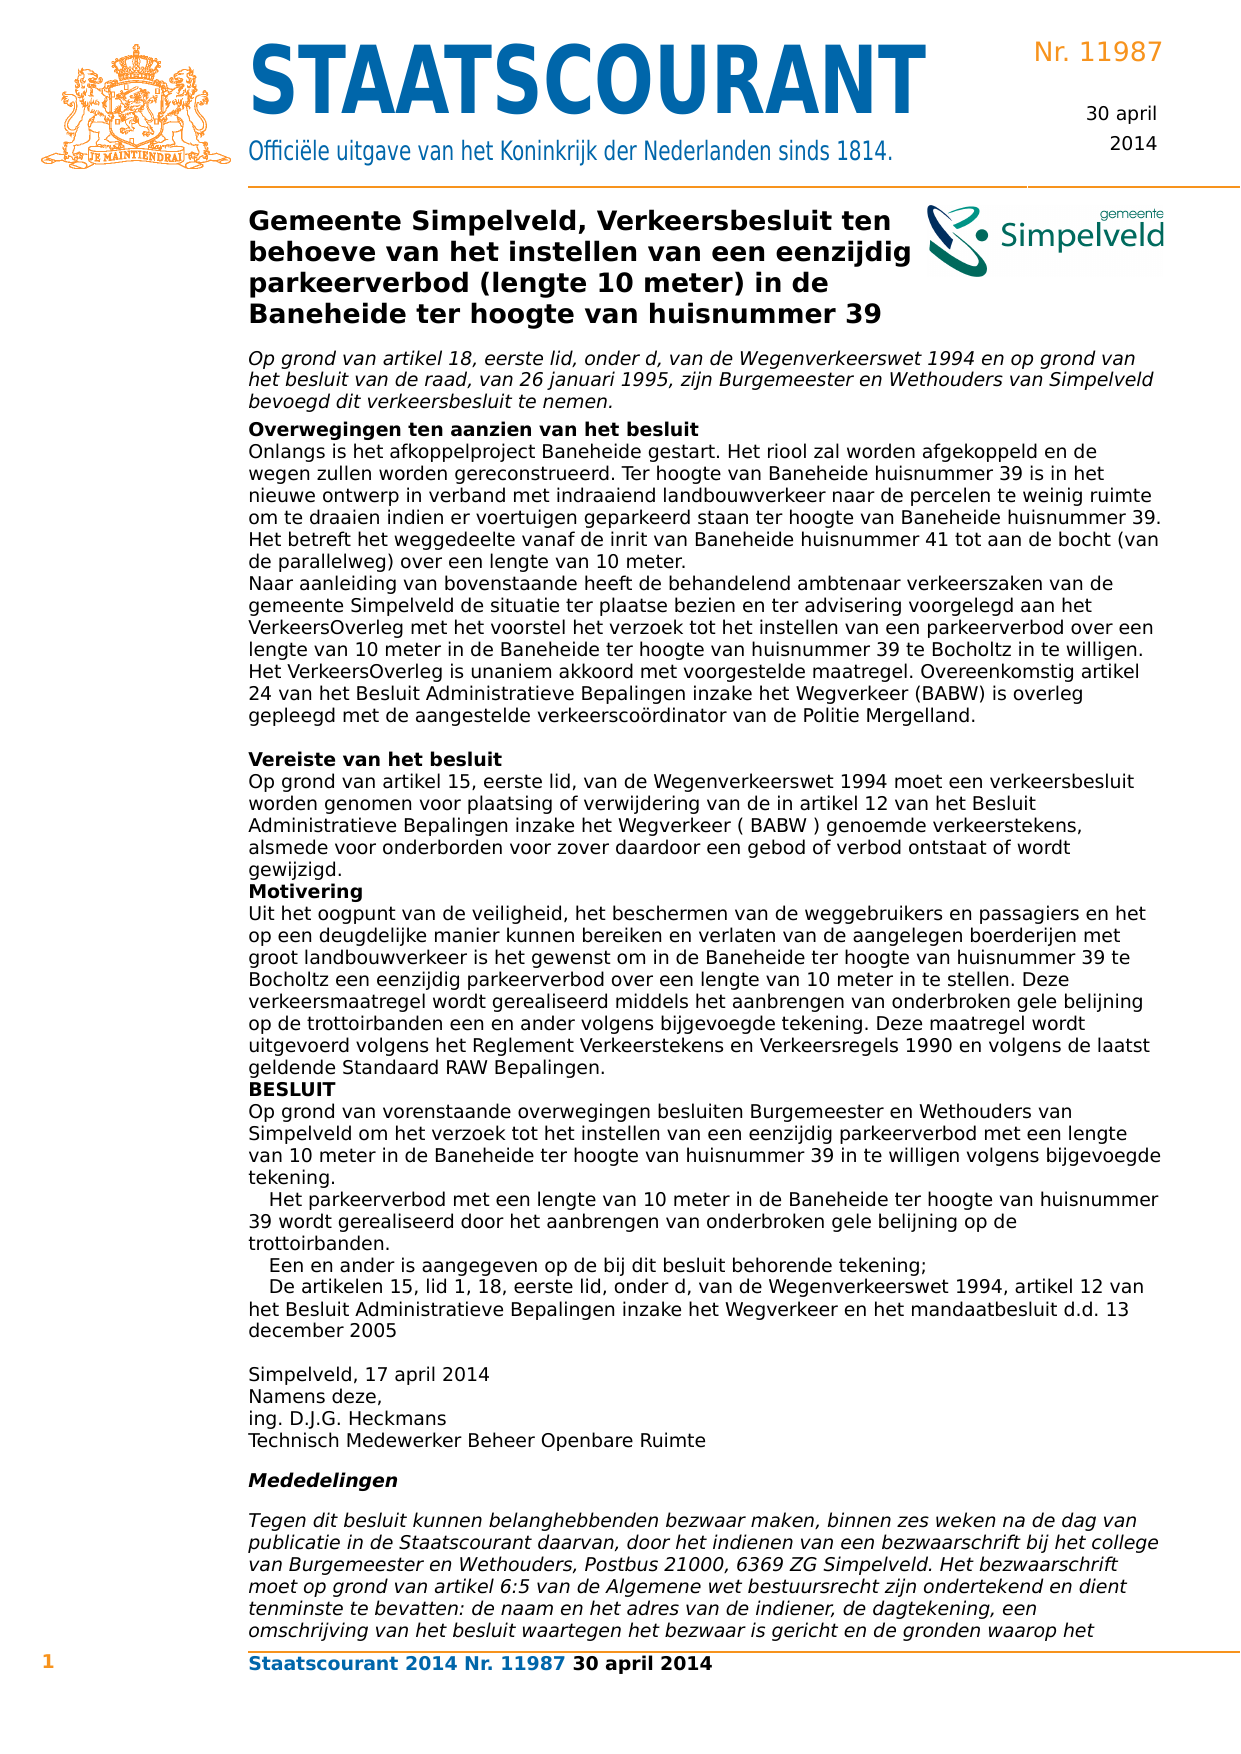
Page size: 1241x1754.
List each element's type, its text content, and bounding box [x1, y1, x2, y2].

text BESLUIT [248, 1079, 1163, 1101]
text Op grond van vorenstaande overwegingen besluiten Burgemeester en Wethouders van Simpelveld om het verzoek tot het instellen van een eenzijdig parkeerverbod met een lengte van 10 meter in de Baneheide ter hoogte van huisnummer 39 in te willigen volgens bijgevoegde tekening. [248, 1101, 1163, 1188]
text Namens deze, [248, 1386, 1163, 1408]
subtitle Tegen dit besluit kunnen belanghebbenden bezwaar maken, binnen zes weken na de dag van publicatie in de Staatscourant daarvan, door het indienen van een bezwaarschrift bij het college van Burgemeester en Wethouders, Postbus 21000, 6369 ZG Simpelveld. Het bezwaarschrift moet op grond van artikel 6:5 van de Algemene wet bestuursrecht zijn ondertekend en dient tenminste te bevatten: de naam en het adres van de indiener, de dagtekening, een omschrijving van het besluit waartegen het bezwaar is gericht en de gronden waarop het [248, 1510, 1163, 1642]
subtitle Gemeente Simpelveld, Verkeersbesluit ten behoeve van het instellen van een eenzijdig parkeerverbod (lengte 10 meter) in de Baneheide ter hoogte van huisnummer 39 [248, 206, 1163, 330]
text Een en ander is aangegeven op de bij dit besluit behorende tekening; [248, 1254, 1163, 1276]
text Het parkeerverbod met een lengte van 10 meter in de Baneheide ter hoogte van huisnummer 39 wordt gerealiseerd door het aanbrengen van onderbroken gele belijning op de trottoirbanden. [248, 1188, 1163, 1254]
text Simpelveld, 17 april 2014 [248, 1364, 1163, 1386]
text ing. D.J.G. Heckmans [248, 1408, 1163, 1430]
picture [41, 44, 231, 169]
text De artikelen 15, lid 1, 18, eerste lid, onder d, van de Wegenverkeerswet 1994, artikel 12 van het Besluit Administratieve Bepalingen inzake het Wegverkeer en het mandaatbesluit d.d. 13 december 2005 [248, 1276, 1163, 1342]
text Op grond van artikel 15, eerste lid, van de Wegenverkeerswet 1994 moet een verkeersbesluit worden genomen voor plaatsing of verwijdering van de in artikel 12 van het Besluit Administratieve Bepalingen inzake het Wegverkeer ( BABW ) genoemde verkeerstekens, alsmede voor onderborden voor zover daardoor een gebod of verbod ontstaat of wordt gewijzigd. [248, 771, 1163, 881]
subtitle Mededelingen [248, 1470, 1163, 1492]
text Op grond van artikel 18, eerste lid, onder d, van de Wegenverkeerswet 1994 en op grond van het besluit van de raad, van 26 januari 1995, zijn Burgemeester en Wethouders van Simpelveld bevoegd dit verkeersbesluit te nemen. [248, 347, 1163, 413]
text Uit het oogpunt van de veiligheid, het beschermen van de weggebruikers en passagiers en het op een deugdelijke manier kunnen bereiken en verlaten van de aangelegen boerderijen met groot landbouwverkeer is het gewenst om in de Baneheide ter hoogte van huisnummer 39 te Bocholtz een eenzijdig parkeerverbod over een lengte van 10 meter in te stellen. Deze verkeersmaatregel wordt gerealiseerd middels het aanbrengen van onderbroken gele belijning op de trottoirbanden een en ander volgens bijgevoegde tekening. Deze maatregel wordt uitgevoerd volgens het Reglement Verkeerstekens en Verkeersregels 1990 en volgens de laatst geldende Standaard RAW Bepalingen. [248, 903, 1163, 1079]
subtitle Overwegingen ten aanzien van het besluit [248, 419, 1163, 441]
text Technisch Medewerker Beheer Openbare Ruimte [248, 1430, 1163, 1452]
text Motivering [248, 881, 1163, 903]
text Naar aanleiding van bovenstaande heeft de behandelend ambtenaar verkeerszaken van de gemeente Simpelveld de situatie ter plaatse bezien en ter advisering voorgelegd aan het VerkeersOverleg met het voorstel het verzoek tot het instellen van een parkeerverbod over een lengte van 10 meter in de Baneheide ter hoogte van huisnummer 39 te Bocholtz in te willigen. Het VerkeersOverleg is unaniem akkoord met voorgestelde maatregel. Overeenkomstig artikel 24 van het Besluit Administratieve Bepalingen inzake het Wegverkeer (BABW) is overleg gepleegd met de aangestelde verkeerscoördinator van de Politie Mergelland. [248, 573, 1163, 727]
picture [927, 205, 1164, 277]
text Vereiste van het besluit [248, 749, 1163, 771]
text Onlangs is het afkoppelproject Baneheide gestart. Het riool zal worden afgekoppeld en de wegen zullen worden gereconstrueerd. Ter hoogte van Baneheide huisnummer 39 is in het nieuwe ontwerp in verband met indraaiend landbouwverkeer naar de percelen te weinig ruimte om te draaien indien er voertuigen geparkeerd staan ter hoogte van Baneheide huisnummer 39. Het betreft het weggedeelte vanaf de inrit van Baneheide huisnummer 41 tot aan de bocht (van de parallelweg) over een lengte van 10 meter. [248, 441, 1163, 573]
